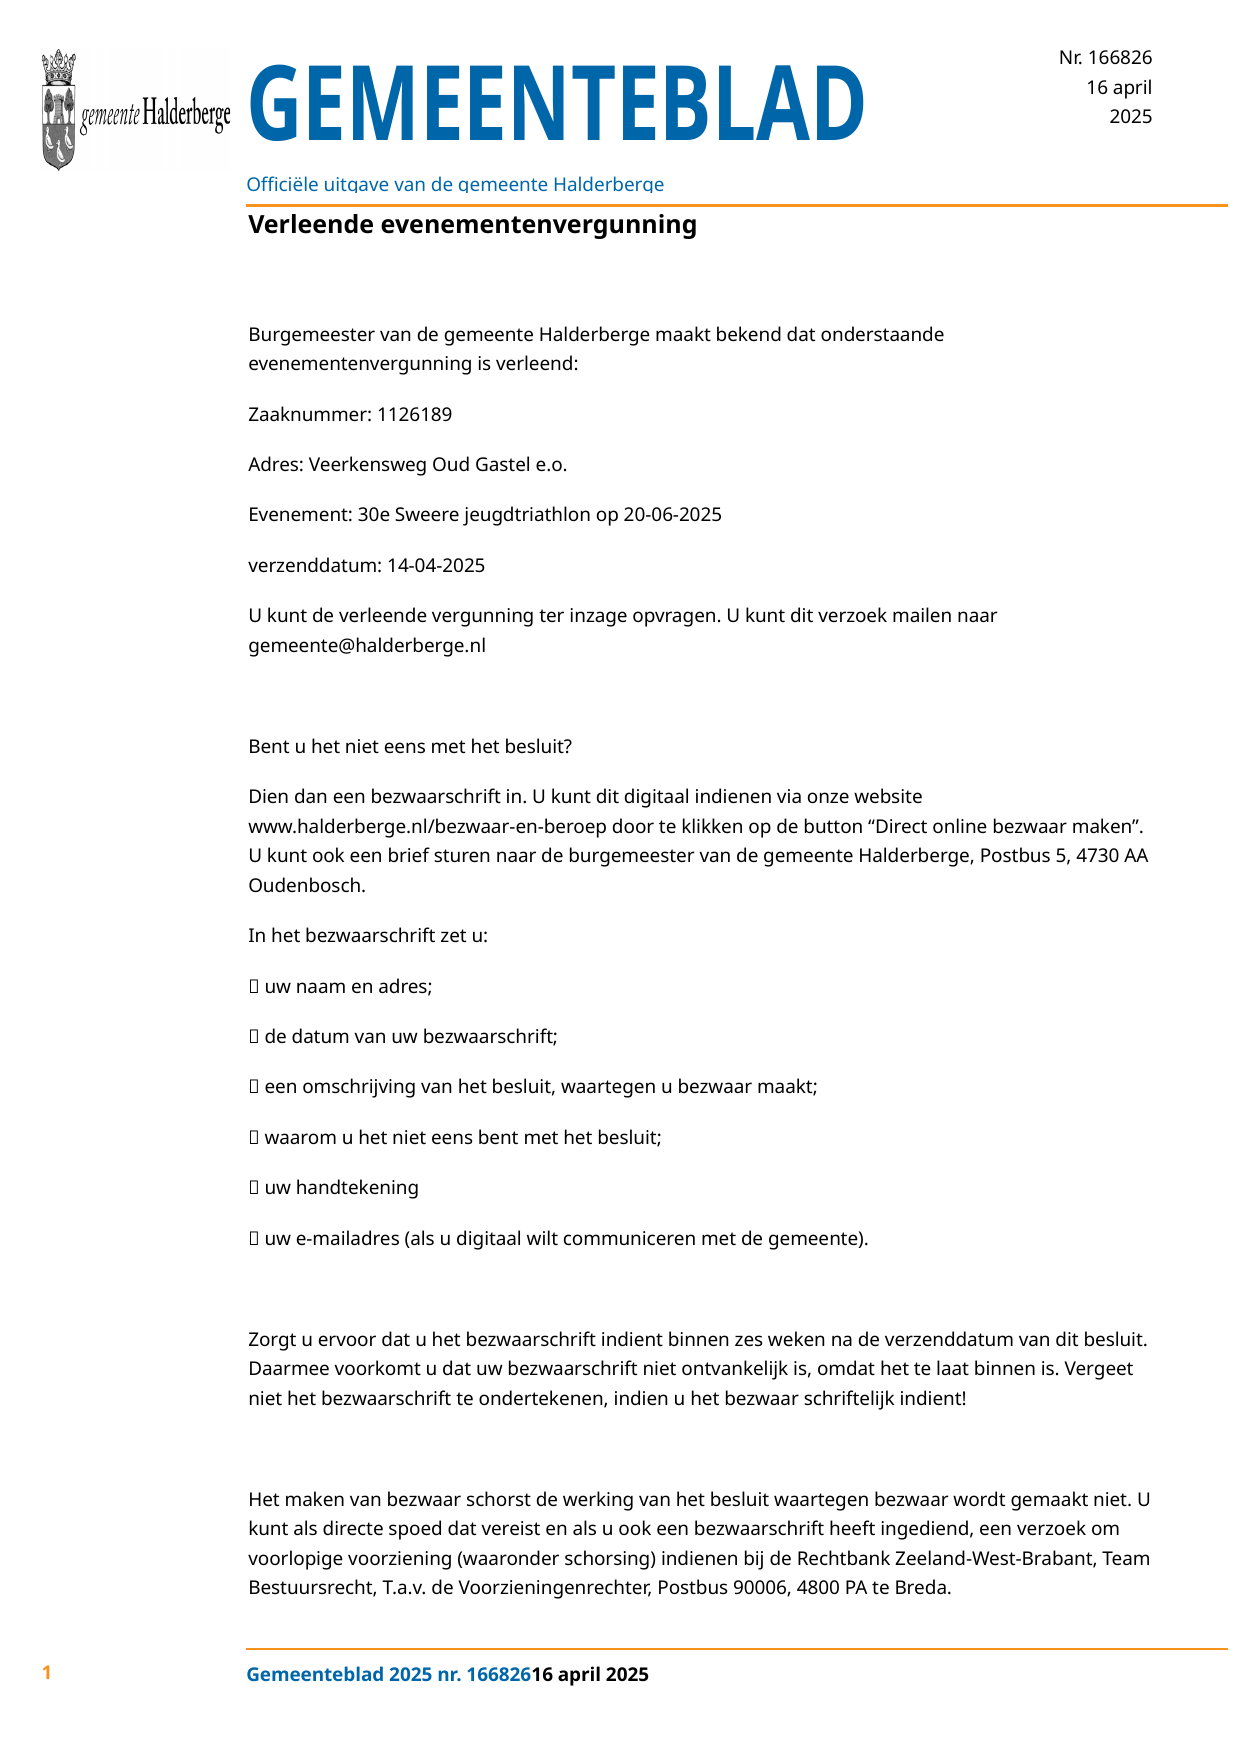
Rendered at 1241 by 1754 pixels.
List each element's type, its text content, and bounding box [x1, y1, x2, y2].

text  uw handtekening [248, 1174, 1152, 1200]
text  een omschrijving van het besluit, waartegen u bezwaar maakt; [248, 1074, 1152, 1099]
text In het bezwaarschrift zet u: [248, 922, 1152, 948]
text Adres: Veerkensweg Oud Gastel e.o. [248, 451, 1152, 477]
text  waarom u het niet eens bent met het besluit; [248, 1124, 1152, 1150]
text  uw naam en adres; [248, 973, 1152, 998]
picture [41, 47, 231, 172]
text Burgemeester van de gemeente Halderberge maakt bekend dat onderstaande evenementenvergunning is verleend: [248, 321, 1152, 376]
text  de datum van uw bezwaarschrift; [248, 1023, 1152, 1049]
text Evenement: 30e Sweere jeugdtriathlon op 20-06-2025 [248, 502, 1152, 527]
text Zaaknummer: 1126189 [248, 401, 1152, 426]
text Bent u het niet eens met het besluit? [248, 733, 1152, 758]
text Het maken van bezwaar schorst de werking van het besluit waartegen bezwaar wordt gemaakt niet. U kunt als directe spoed dat vereist en als u ook een bezwaarschrift heeft ingediend, een verzoek om voorlopige voorziening (waaronder schorsing) indienen bij de Rechtbank Zeeland-West-Brabant, Team Bestuursrecht, T.a.v. de Voorzieningenrechter, Postbus 90006, 4800 PA te Breda. [248, 1486, 1152, 1600]
text U kunt de verleende vergunning ter inzage opvragen. U kunt dit verzoek mailen naar gemeente@halderberge.nl [248, 602, 1152, 658]
text Dien dan een bezwaarschrift in. U kunt dit digitaal indienen via onze website www.halderberge.nl/bezwaar-en-beroep door te klikken op de button “Direct online bezwaar maken”. U kunt ook een brief sturen naar de burgemeester van de gemeente Halderberge, Postbus 5, 4730 AA Oudenbosch. [248, 783, 1152, 898]
text Zorgt u ervoor dat u het bezwaarschrift indient binnen zes weken na de verzenddatum van dit besluit. Daarmee voorkomt u dat uw bezwaarschrift niet ontvankelijk is, omdat het te laat binnen is. Vergeet niet het bezwaarschrift te ondertekenen, indien u het bezwaar schriftelijk indient! [248, 1326, 1152, 1411]
text verzenddatum: 14-04-2025 [248, 552, 1152, 578]
text  uw e-mailadres (als u digitaal wilt communiceren met de gemeente). [248, 1225, 1152, 1251]
text Verleende evenementenvergunning [248, 207, 1152, 241]
